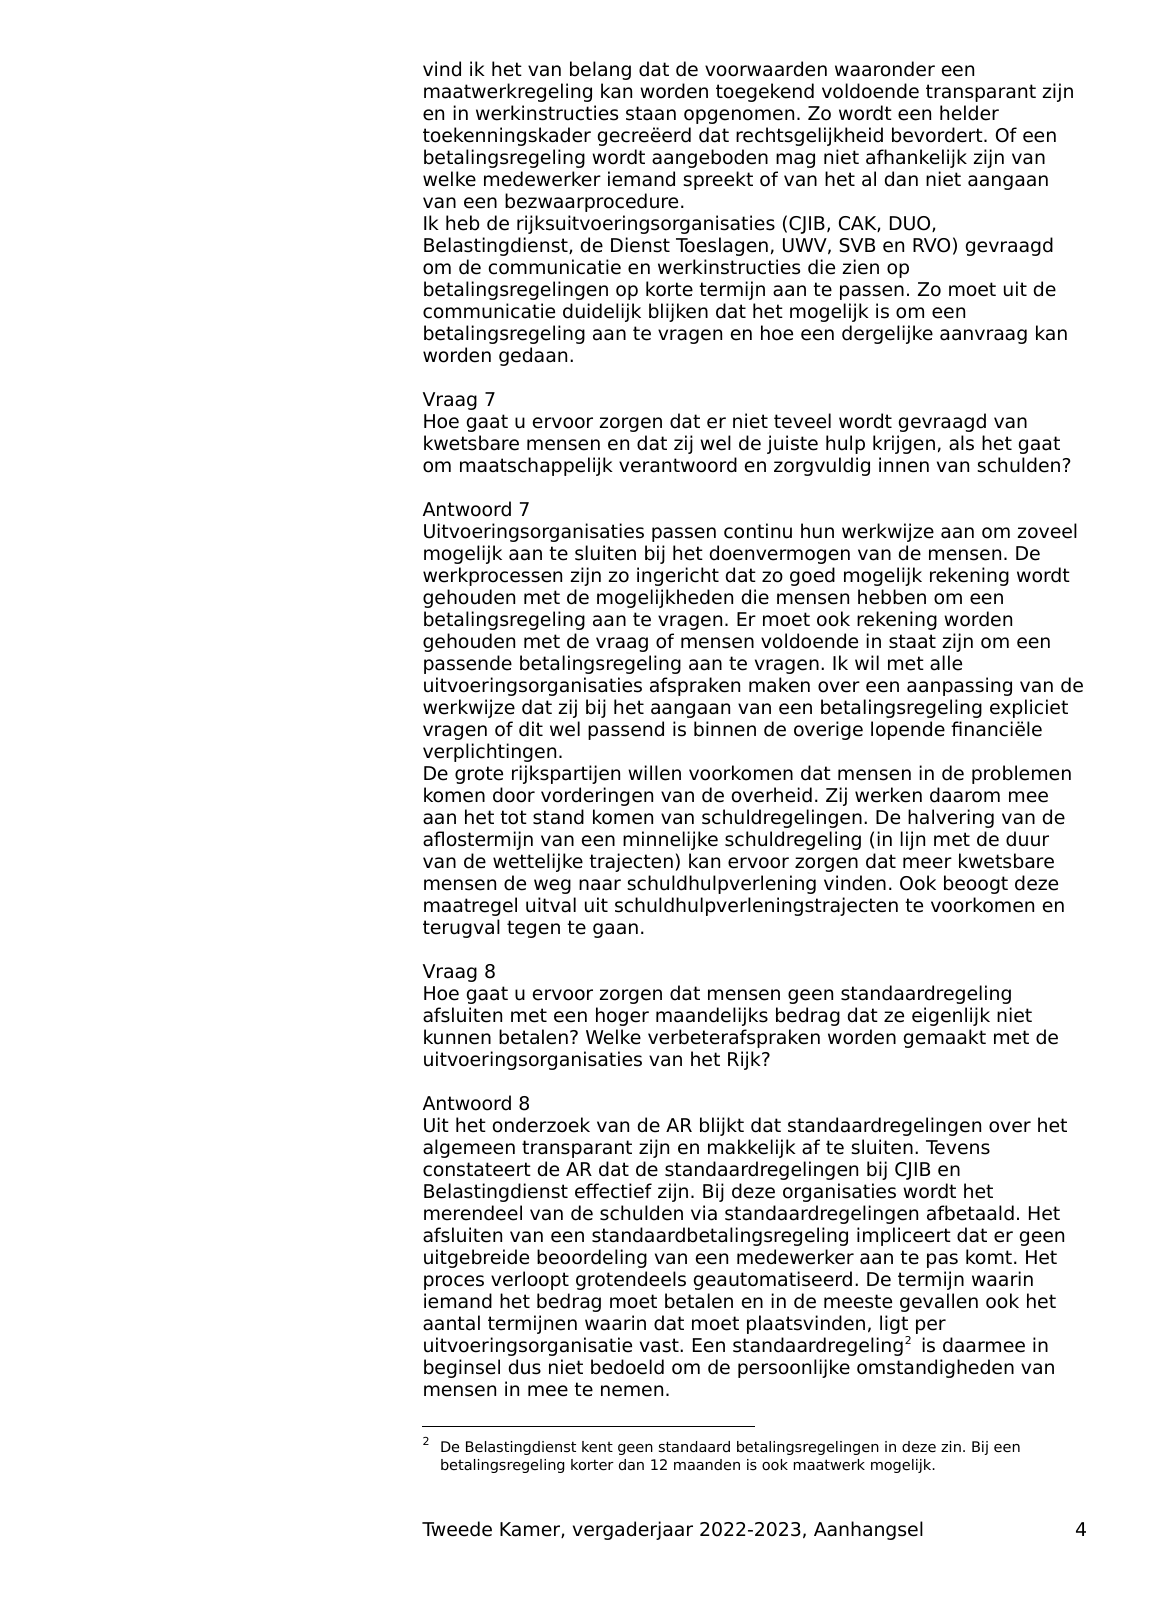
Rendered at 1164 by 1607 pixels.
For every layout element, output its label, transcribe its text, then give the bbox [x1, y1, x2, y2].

text De grote rijkspartijen willen voorkomen dat mensen in de problemen komen door vorderingen van de overheid. Zij werken daarom mee aan het tot stand komen van schuldregelingen. De halvering van de aflostermijn van een minnelijke schuldregeling (in lijn met de duur van de wettelijke trajecten) kan ervoor zorgen dat meer kwetsbare mensen de weg naar schuldhulpverlening vinden. Ook beoogt deze maatregel uitval uit schuldhulpverleningstrajecten te voorkomen en terugval tegen te gaan. [422, 763, 1087, 939]
text Antwoord 7 [422, 499, 1087, 521]
text vind ik het van belang dat de voorwaarden waaronder een maatwerkregeling kan worden toegekend voldoende transparant zijn en in werkinstructies staan opgenomen. Zo wordt een helder toekenningskader gecreëerd dat rechtsgelijkheid bevordert. Of een betalingsregeling wordt aangeboden mag niet afhankelijk zijn van welke medewerker iemand spreekt of van het al dan niet aangaan van een bezwaarprocedure. [422, 59, 1087, 213]
text Uit het onderzoek van de AR blijkt dat standaardregelingen over het algemeen transparant zijn en makkelijk af te sluiten. Tevens constateert de AR dat de standaardregelingen bij CJIB en Belastingdienst effectief zijn. Bij deze organisaties wordt het merendeel van de schulden via standaardregelingen afbetaald. Het afsluiten van een standaardbetalingsregeling impliceert dat er geen uitgebreide beoordeling van een medewerker aan te pas komt. Het proces verloopt grotendeels geautomatiseerd. De termijn waarin iemand het bedrag moet betalen en in de meeste gevallen ook het aantal termijnen waarin dat moet plaatsvinden, ligt per uitvoeringsorganisatie vast. Een standaardregeling is daarmee in beginsel dus niet bedoeld om de persoonlijke omstandigheden van mensen in mee te nemen. [422, 1115, 1087, 1401]
text Ik heb de rijksuitvoeringsorganisaties (CJIB, CAK, DUO, Belastingdienst, de Dienst Toeslagen, UWV, SVB en RVO) gevraagd om de communicatie en werkinstructies die zien op betalingsregelingen op korte termijn aan te passen. Zo moet uit de communicatie duidelijk blijken dat het mogelijk is om een betalingsregeling aan te vragen en hoe een dergelijke aanvraag kan worden gedaan. [422, 213, 1087, 367]
text Uitvoeringsorganisaties passen continu hun werkwijze aan om zoveel mogelijk aan te sluiten bij het doenvermogen van de mensen. De werkprocessen zijn zo ingericht dat zo goed mogelijk rekening wordt gehouden met de mogelijkheden die mensen hebben om een betalingsregeling aan te vragen. Er moet ook rekening worden gehouden met de vraag of mensen voldoende in staat zijn om een passende betalingsregeling aan te vragen. Ik wil met alle uitvoeringsorganisaties afspraken maken over een aanpassing van de werkwijze dat zij bij het aangaan van een betalingsregeling expliciet vragen of dit wel passend is binnen de overige lopende financiële verplichtingen. [422, 521, 1087, 763]
text Antwoord 8 [422, 1093, 1087, 1115]
text De Belastingdienst kent geen standaard betalingsregelingen in deze zin. Bij een betalingsregeling korter dan 12 maanden is ook maatwerk mogelijk. [422, 1435, 1087, 1474]
text Vraag 7 [422, 389, 1087, 411]
text Vraag 8 [422, 961, 1087, 983]
text Hoe gaat u ervoor zorgen dat er niet teveel wordt gevraagd van kwetsbare mensen en dat zij wel de juiste hulp krijgen, als het gaat om maatschappelijk verantwoord en zorgvuldig innen van schulden? [422, 411, 1087, 477]
text Hoe gaat u ervoor zorgen dat mensen geen standaardregeling afsluiten met een hoger maandelijks bedrag dat ze eigenlijk niet kunnen betalen? Welke verbeterafspraken worden gemaakt met de uitvoeringsorganisaties van het Rijk? [422, 983, 1087, 1071]
